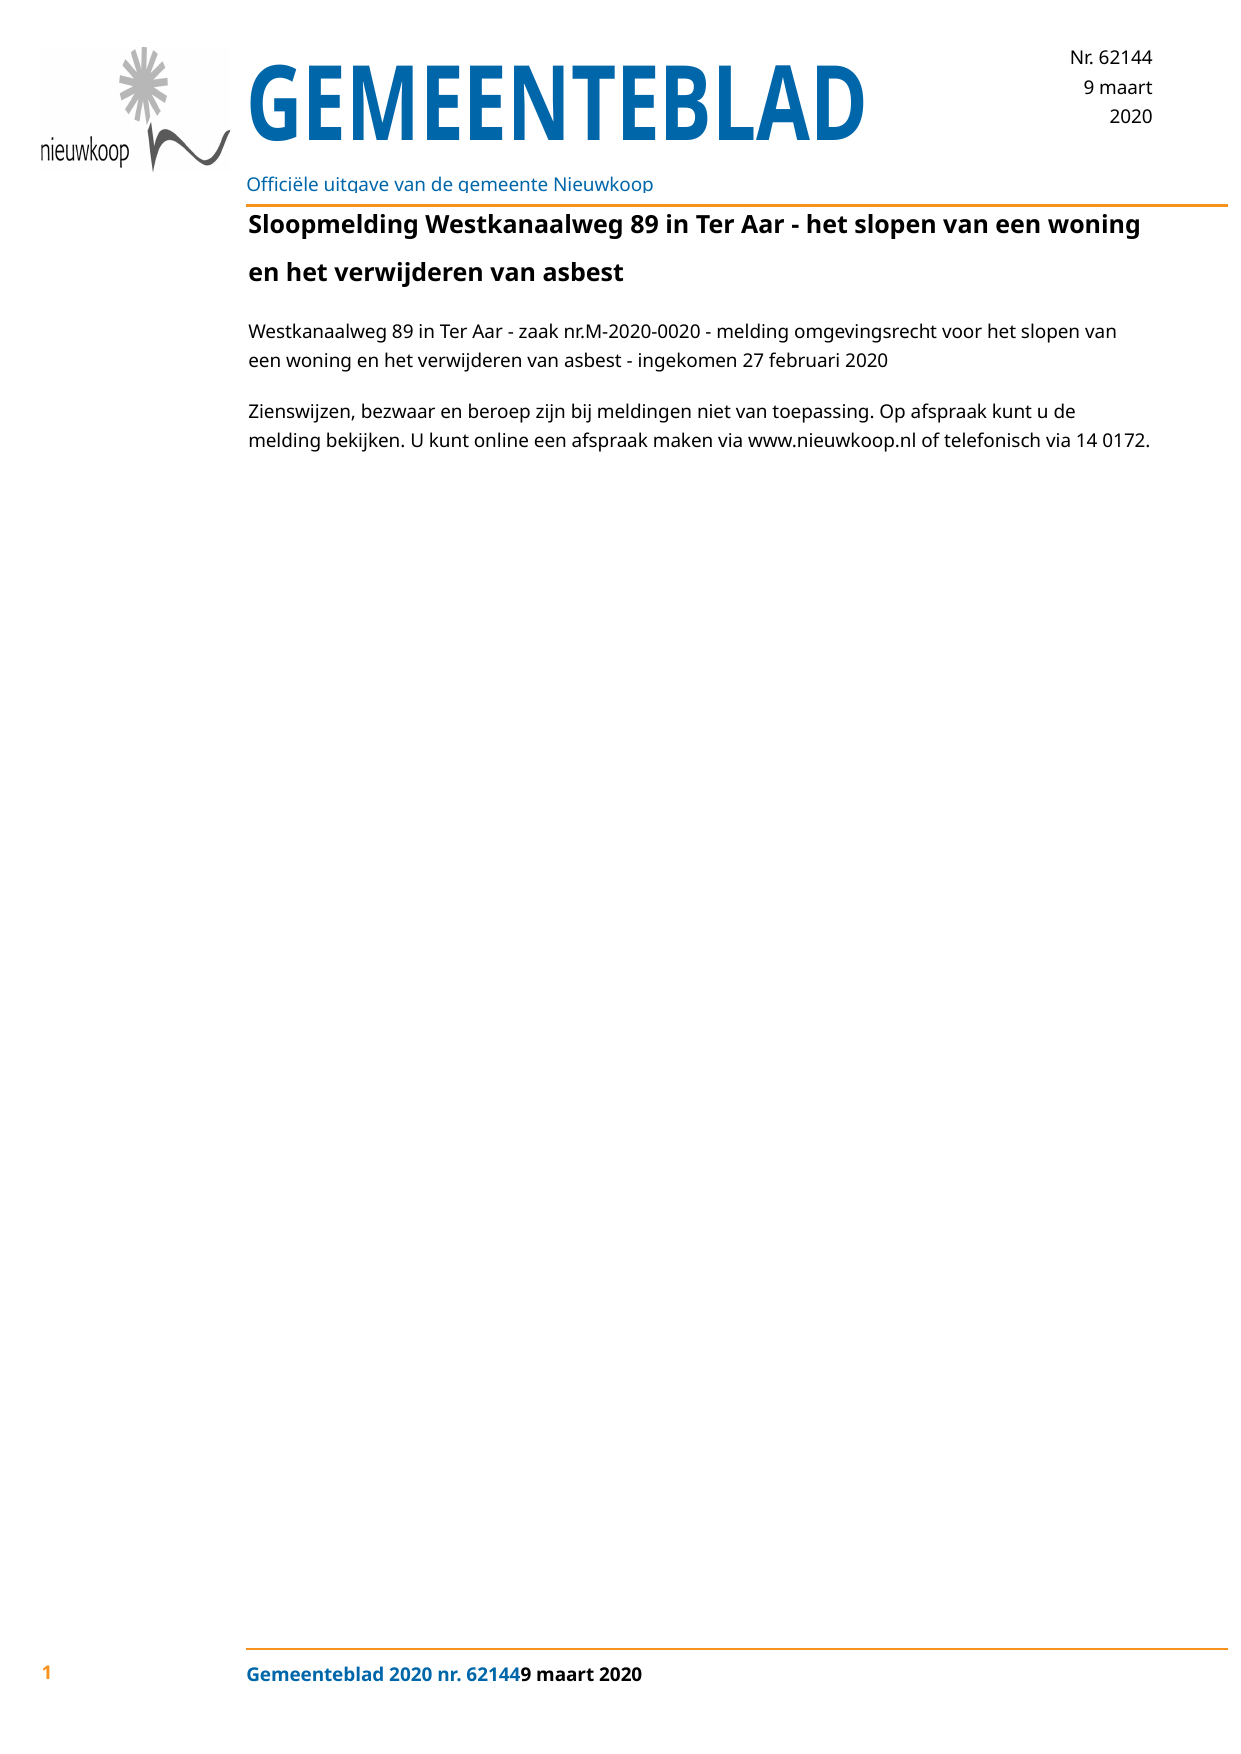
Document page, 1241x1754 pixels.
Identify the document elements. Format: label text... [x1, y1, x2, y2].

text Zienswijzen, bezwaar en beroep zijn bij meldingen niet van toepassing. Op afspraak kunt u de melding bekijken. U kunt online een afspraak maken via www.nieuwkoop.nl of telefonisch via 14 0172. [248, 398, 1152, 453]
text Westkanaalweg 89 in Ter Aar - zaak nr.M-2020-0020 - melding omgevingsrecht voor het slopen van een woning en het verwijderen van asbest - ingekomen 27 februari 2020 [248, 318, 1152, 373]
text Sloopmelding Westkanaalweg 89 in Ter Aar - het slopen van een woning en het verwijderen van asbest [248, 207, 1152, 288]
picture [41, 47, 231, 172]
